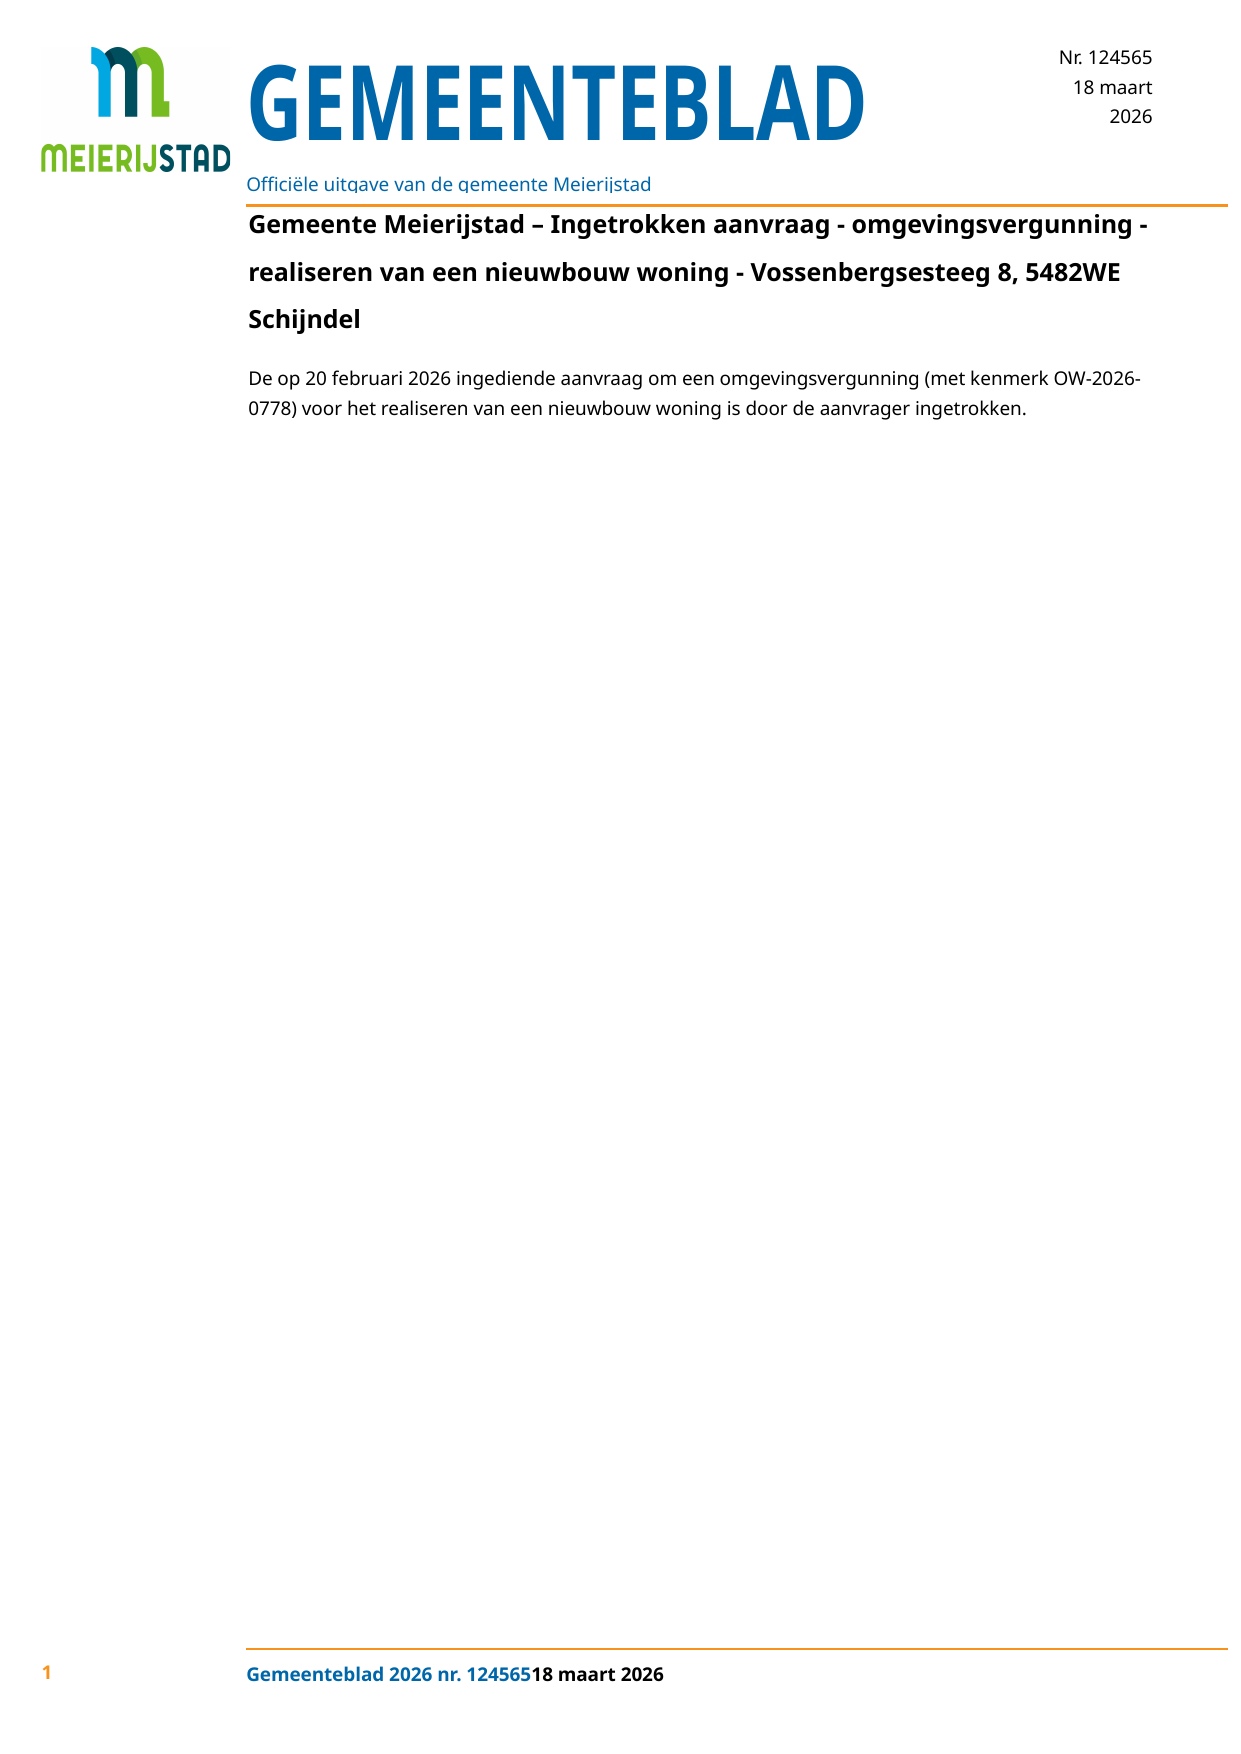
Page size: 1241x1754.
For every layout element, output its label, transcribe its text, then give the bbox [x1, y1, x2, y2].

text De op 20 februari 2026 ingediende aanvraag om een omgevingsvergunning (met kenmerk OW-2026-0778) voor het realiseren van een nieuwbouw woning is door de aanvrager ingetrokken. [248, 366, 1152, 421]
text Gemeente Meierijstad – Ingetrokken aanvraag - omgevingsvergunning - realiseren van een nieuwbouw woning - Vossenbergsesteeg 8, 5482WE Schijndel [248, 207, 1152, 336]
picture [41, 47, 231, 172]
